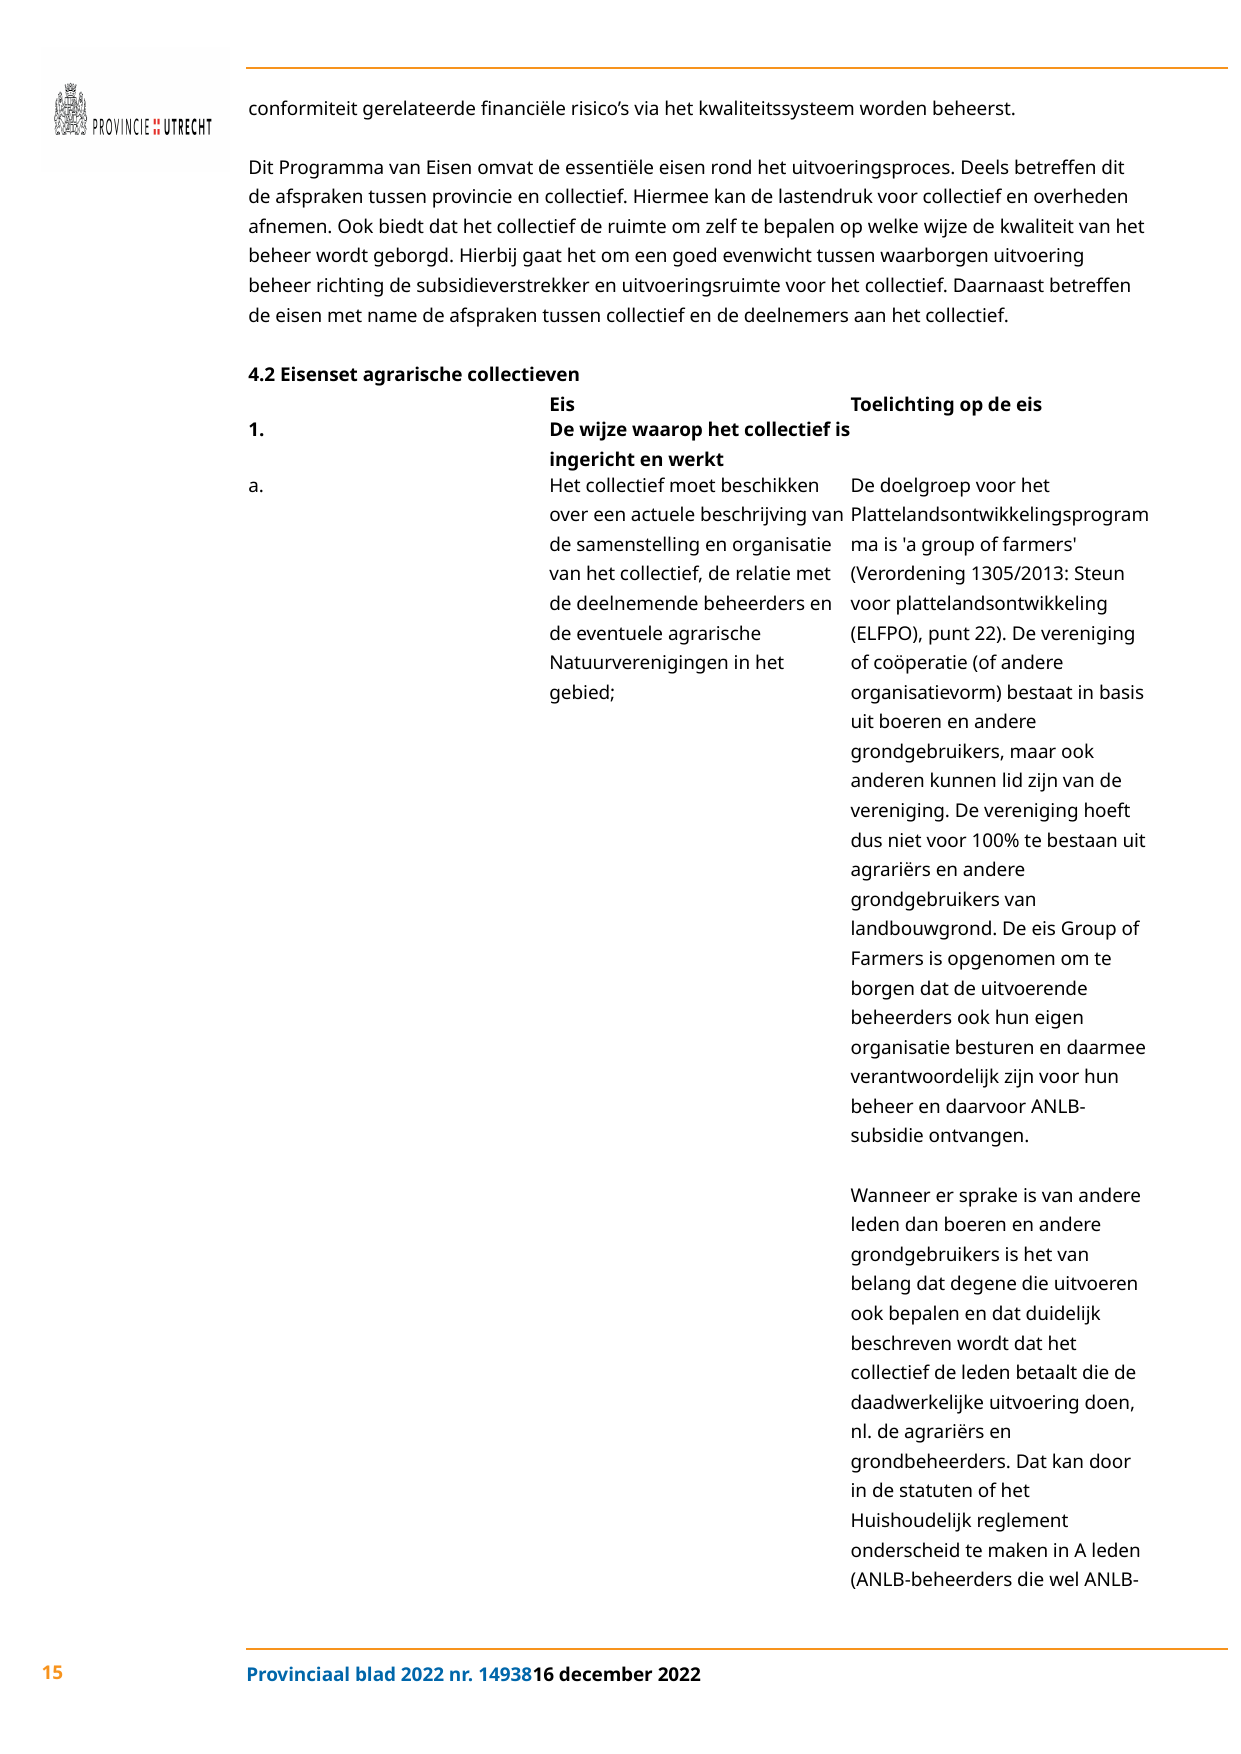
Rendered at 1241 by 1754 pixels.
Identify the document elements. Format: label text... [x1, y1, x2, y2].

text Dit Programma van Eisen omvat de essentiële eisen rond het uitvoeringsproces. Deels betreffen dit de afspraken tussen provincie en collectief. Hiermee kan de lastendruk voor collectief en overheden afnemen. Ook biedt dat het collectief de ruimte om zelf te bepalen op welke wijze de kwaliteit van het beheer wordt geborgd. Hierbij gaat het om een goed evenwicht tussen waarborgen uitvoering beheer richting de subsidieverstrekker en uitvoeringsruimte voor het collectief. Daarnaast betreffen de eisen met name de afspraken tussen collectief en de deelnemers aan het collectief. [248, 154, 1152, 328]
table_header [248, 391, 549, 416]
picture [41, 47, 231, 172]
table_cell De wijze waarop het collectief is ingericht en werkt [549, 416, 850, 472]
table_cell a. [248, 472, 549, 1592]
table_cell 1. [248, 416, 549, 472]
text 4.2 Eisenset agrarische collectieven [248, 361, 1152, 387]
table_cell [850, 416, 1152, 472]
table_cell Het collectief moet beschikken over een actuele beschrijving van de samenstelling en organisatie van het collectief, de relatie met de deelnemende beheerders en de eventuele agrarische Natuurverenigingen in het gebied; [549, 472, 850, 1592]
table_header Eis [549, 391, 850, 416]
text conformiteit gerelateerde financiële risico’s via het kwaliteitssysteem worden beheerst. [248, 95, 1152, 121]
table_header Toelichting op de eis [850, 391, 1152, 416]
table_cell De doelgroep voor het Plattelandsontwikkelingsprogramma is 'a group of farmers' (Verordening 1305/2013: Steun voor plattelandsontwikkeling (ELFPO), punt 22). De vereniging of coöperatie (of andere organisatievorm) bestaat in basis uit boeren en andere grondgebruikers, maar ook anderen kunnen lid zijn van de vereniging. De vereniging hoeft dus niet voor 100% te bestaan uit agrariërs en andere grondgebruikers van landbouwgrond. De eis Group of Farmers is opgenomen om te borgen dat de uitvoerende beheerders ook hun eigen organisatie besturen en daarmee verantwoordelijk zijn voor hun beheer en daarvoor ANLB-subsidie ontvangen. Wanneer er sprake is van andere leden dan boeren en andere grondgebruikers is het van belang dat degene die uitvoeren ook bepalen en dat duidelijk beschreven wordt dat het collectief de leden betaalt die de daadwerkelijke uitvoering doen, nl. de agrariërs en grondbeheerders. Dat kan door in de statuten of het Huishoudelijk reglement onderscheid te maken in A leden (ANLB-beheerders die wel ANLB- [850, 472, 1152, 1592]
